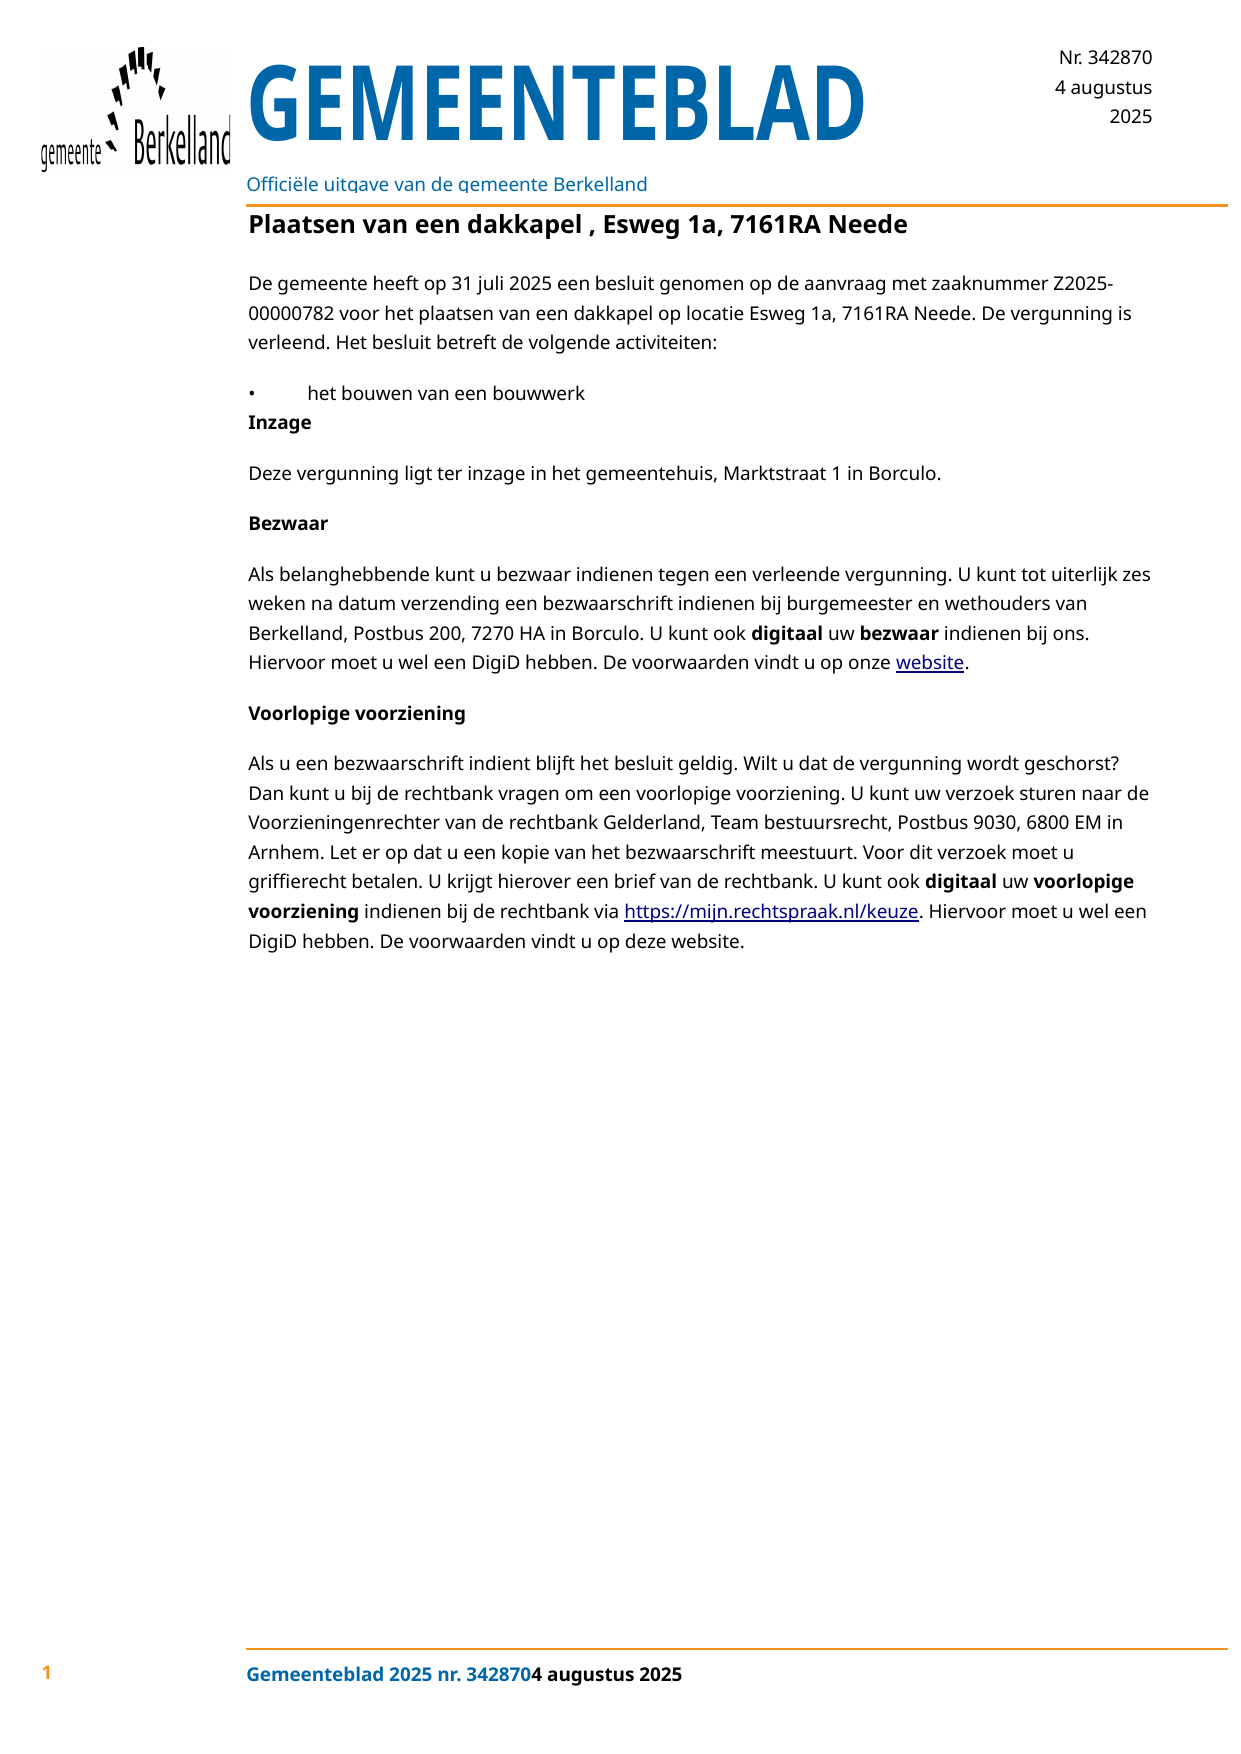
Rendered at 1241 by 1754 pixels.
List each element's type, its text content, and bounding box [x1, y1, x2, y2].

picture [41, 47, 231, 172]
list het bouwen van een bouwwerk [248, 380, 1152, 406]
text Plaatsen van een dakkapel , Esweg 1a, 7161RA Neede [248, 207, 1152, 241]
text De gemeente heeft op 31 juli 2025 een besluit genomen op de aanvraag met zaaknummer Z2025-00000782 voor het plaatsen van een dakkapel op locatie Esweg 1a, 7161RA Neede. De vergunning is verleend. Het besluit betreft de volgende activiteiten: [248, 270, 1152, 355]
text Deze vergunning ligt ter inzage in het gemeentehuis, Marktstraat 1 in Borculo. [248, 460, 1152, 486]
text Als belanghebbende kunt u bezwaar indienen tegen een verleende vergunning. U kunt tot uiterlijk zes weken na datum verzending een bezwaarschrift indienen bij burgemeester en wethouders van Berkelland, Postbus 200, 7270 HA in Borculo. U kunt ook digitaal uw bezwaar indienen bij ons. Hiervoor moet u wel een DigiD hebben. De voorwaarden vindt u op onze website. [248, 561, 1152, 675]
text Bezwaar [248, 510, 1152, 536]
text Als u een bezwaarschrift indient blijft het besluit geldig. Wilt u dat de vergunning wordt geschorst? Dan kunt u bij de rechtbank vragen om een voorlopige voorziening. U kunt uw verzoek sturen naar de Voorzieningenrechter van de rechtbank Gelderland, Team bestuursrecht, Postbus 9030, 6800 EM in Arnhem. Let er op dat u een kopie van het bezwaarschrift meestuurt. Voor dit verzoek moet u griffierecht betalen. U krijgt hierover een brief van de rechtbank. U kunt ook digitaal uw voorlopige voorziening indienen bij de rechtbank via https://mijn.rechtspraak.nl/keuze. Hiervoor moet u wel een DigiD hebben. De voorwaarden vindt u op deze website. [248, 750, 1152, 953]
text Inzage [248, 409, 1152, 435]
text Voorlopige voorziening [248, 700, 1152, 726]
